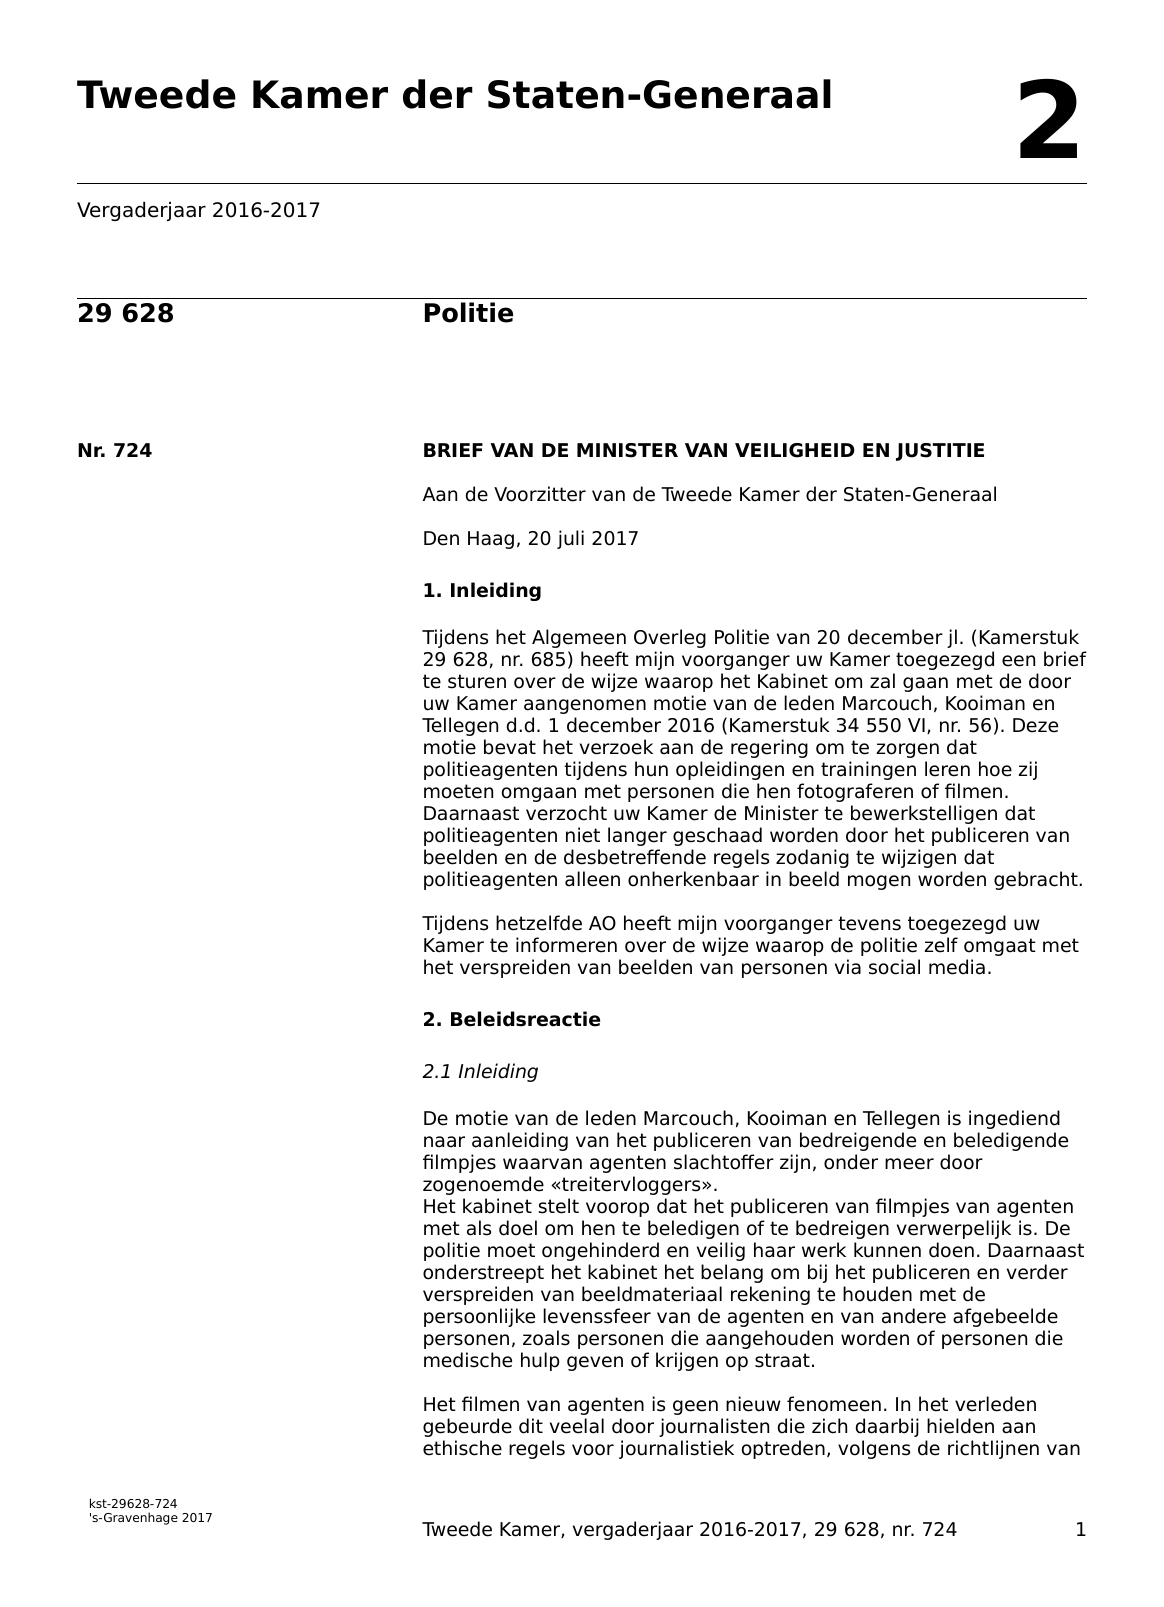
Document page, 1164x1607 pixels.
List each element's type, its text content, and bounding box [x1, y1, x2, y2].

text De motie van de leden Marcouch, Kooiman en Tellegen is ingediend naar aanleiding van het publiceren van bedreigende en beledigende filmpjes waarvan agenten slachtoffer zijn, onder meer door zogenoemde «treitervloggers». [422, 1108, 1087, 1196]
table_header Tweede Kamer der Staten-Generaal [77, 59, 886, 183]
text Het kabinet stelt voorop dat het publiceren van filmpjes van agenten met als doel om hen te beledigen of te bedreigen verwerpelijk is. De politie moet ongehinderd en veilig haar werk kunnen doen. Daarnaast onderstreept het kabinet het belang om bij het publiceren en verder verspreiden van beeldmateriaal rekening te houden met de persoonlijke levenssfeer van de agenten en van andere afgebeelde personen, zoals personen die aangehouden worden of personen die medische hulp geven of krijgen op straat. [422, 1196, 1087, 1372]
subtitle 2. Beleidsreactie [422, 1009, 1087, 1031]
subtitle Nr. 724 BRIEF VAN DE MINISTER VAN VEILIGHEID EN JUSTITIE [77, 440, 1087, 462]
subtitle 1. Inleiding [422, 580, 1087, 602]
table_header 2 [886, 59, 1087, 183]
text Het filmen van agenten is geen nieuw fenomeen. In het verleden gebeurde dit veelal door journalisten die zich daarbij hielden aan ethische regels voor journalistiek optreden, volgens de richtlijnen van [422, 1394, 1087, 1460]
text kst-29628-724 [88, 1497, 323, 1511]
text Tijdens het Algemeen Overleg Politie van 20 december jl. (Kamerstuk 29 628, nr. 685) heeft mijn voorganger uw Kamer toegezegd een brief te sturen over de wijze waarop het Kabinet om zal gaan met de door uw Kamer aangenomen motie van de leden Marcouch, Kooiman en Tellegen d.d. 1 december 2016 (Kamerstuk 34 550 VI, nr. 56). Deze motie bevat het verzoek aan de regering om te zorgen dat politieagenten tijdens hun opleidingen en trainingen leren hoe zij moeten omgaan met personen die hen fotograferen of filmen. Daarnaast verzocht uw Kamer de Minister te bewerkstelligen dat politieagenten niet langer geschaad worden door het publiceren van beelden en de desbetreffende regels zodanig te wijzigen dat politieagenten alleen onherkenbaar in beeld mogen worden gebracht. [422, 627, 1087, 891]
text 's-Gravenhage 2017 [88, 1511, 323, 1525]
text Den Haag, 20 juli 2017 [422, 528, 1087, 550]
subtitle 2.1 Inleiding [422, 1061, 1087, 1083]
table_cell Vergaderjaar 2016-2017 [77, 184, 1087, 298]
text Tijdens hetzelfde AO heeft mijn voorganger tevens toegezegd uw Kamer te informeren over de wijze waarop de politie zelf omgaat met het verspreiden van beelden van personen via social media. [422, 913, 1087, 979]
text Aan de Voorzitter van de Tweede Kamer der Staten-Generaal [422, 484, 1087, 506]
subtitle 29 628 Politie [77, 299, 1087, 329]
